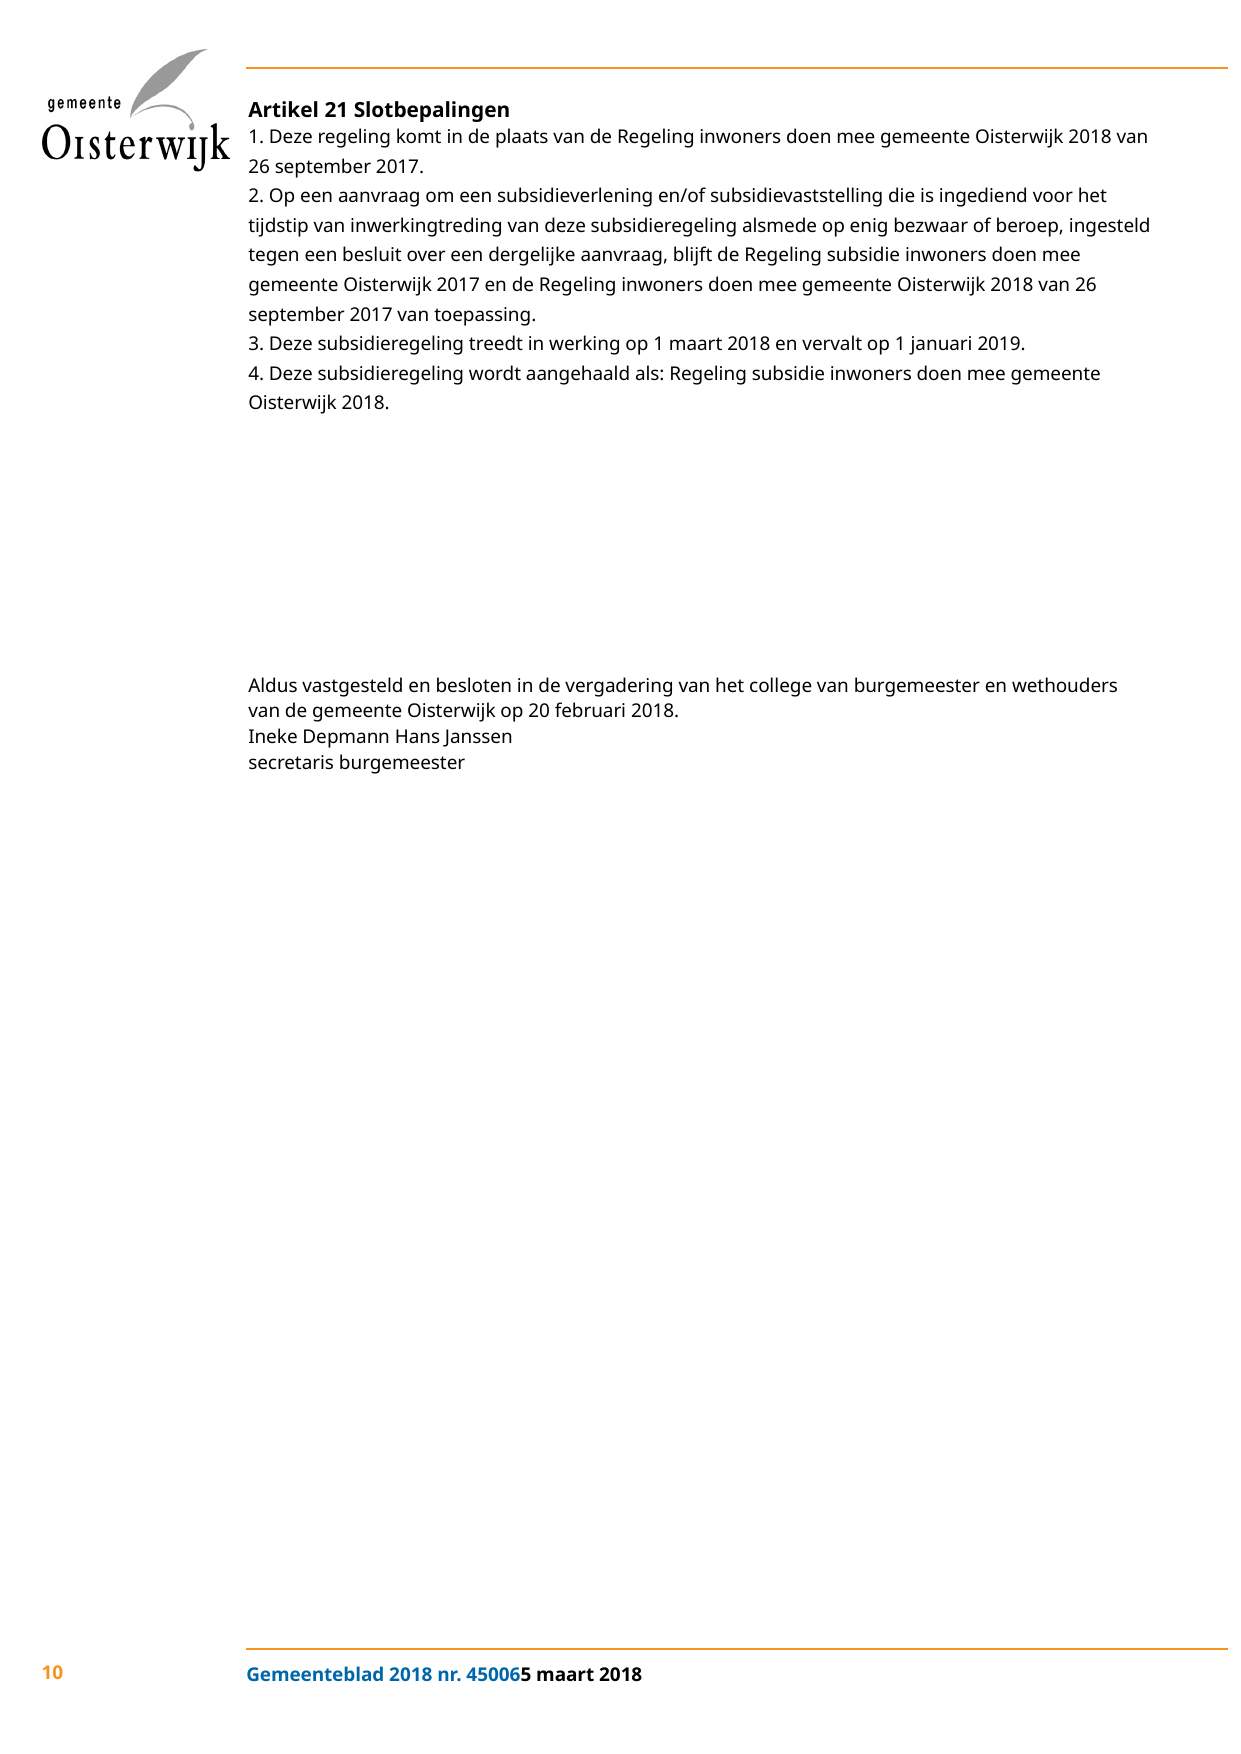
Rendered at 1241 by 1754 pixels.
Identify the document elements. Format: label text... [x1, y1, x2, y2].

text 4. Deze subsidieregeling wordt aangehaald als: Regeling subsidie inwoners doen mee gemeente Oisterwijk 2018. [248, 360, 1152, 415]
text Artikel 21 Slotbepalingen [248, 95, 1152, 123]
text 3. Deze subsidieregeling treedt in werking op 1 maart 2018 en vervalt op 1 januari 2019. [248, 330, 1152, 356]
text Ineke Depmann Hans Janssen [248, 723, 1152, 749]
text Aldus vastgesteld en besloten in de vergadering van het college van burgemeester en wethouders van de gemeente Oisterwijk op 20 februari 2018. [248, 672, 1152, 723]
text 2. Op een aanvraag om een subsidieverlening en/of subsidievaststelling die is ingediend voor het tijdstip van inwerkingtreding van deze subsidieregeling alsmede op enig bezwaar of beroep, ingesteld tegen een besluit over een dergelijke aanvraag, blijft de Regeling subsidie inwoners doen mee gemeente Oisterwijk 2017 en de Regeling inwoners doen mee gemeente Oisterwijk 2018 van 26 september 2017 van toepassing. [248, 182, 1152, 326]
text 1. Deze regeling komt in de plaats van de Regeling inwoners doen mee gemeente Oisterwijk 2018 van 26 september 2017. [248, 123, 1152, 178]
picture [41, 47, 231, 172]
text secretaris burgemeester [248, 749, 1152, 775]
